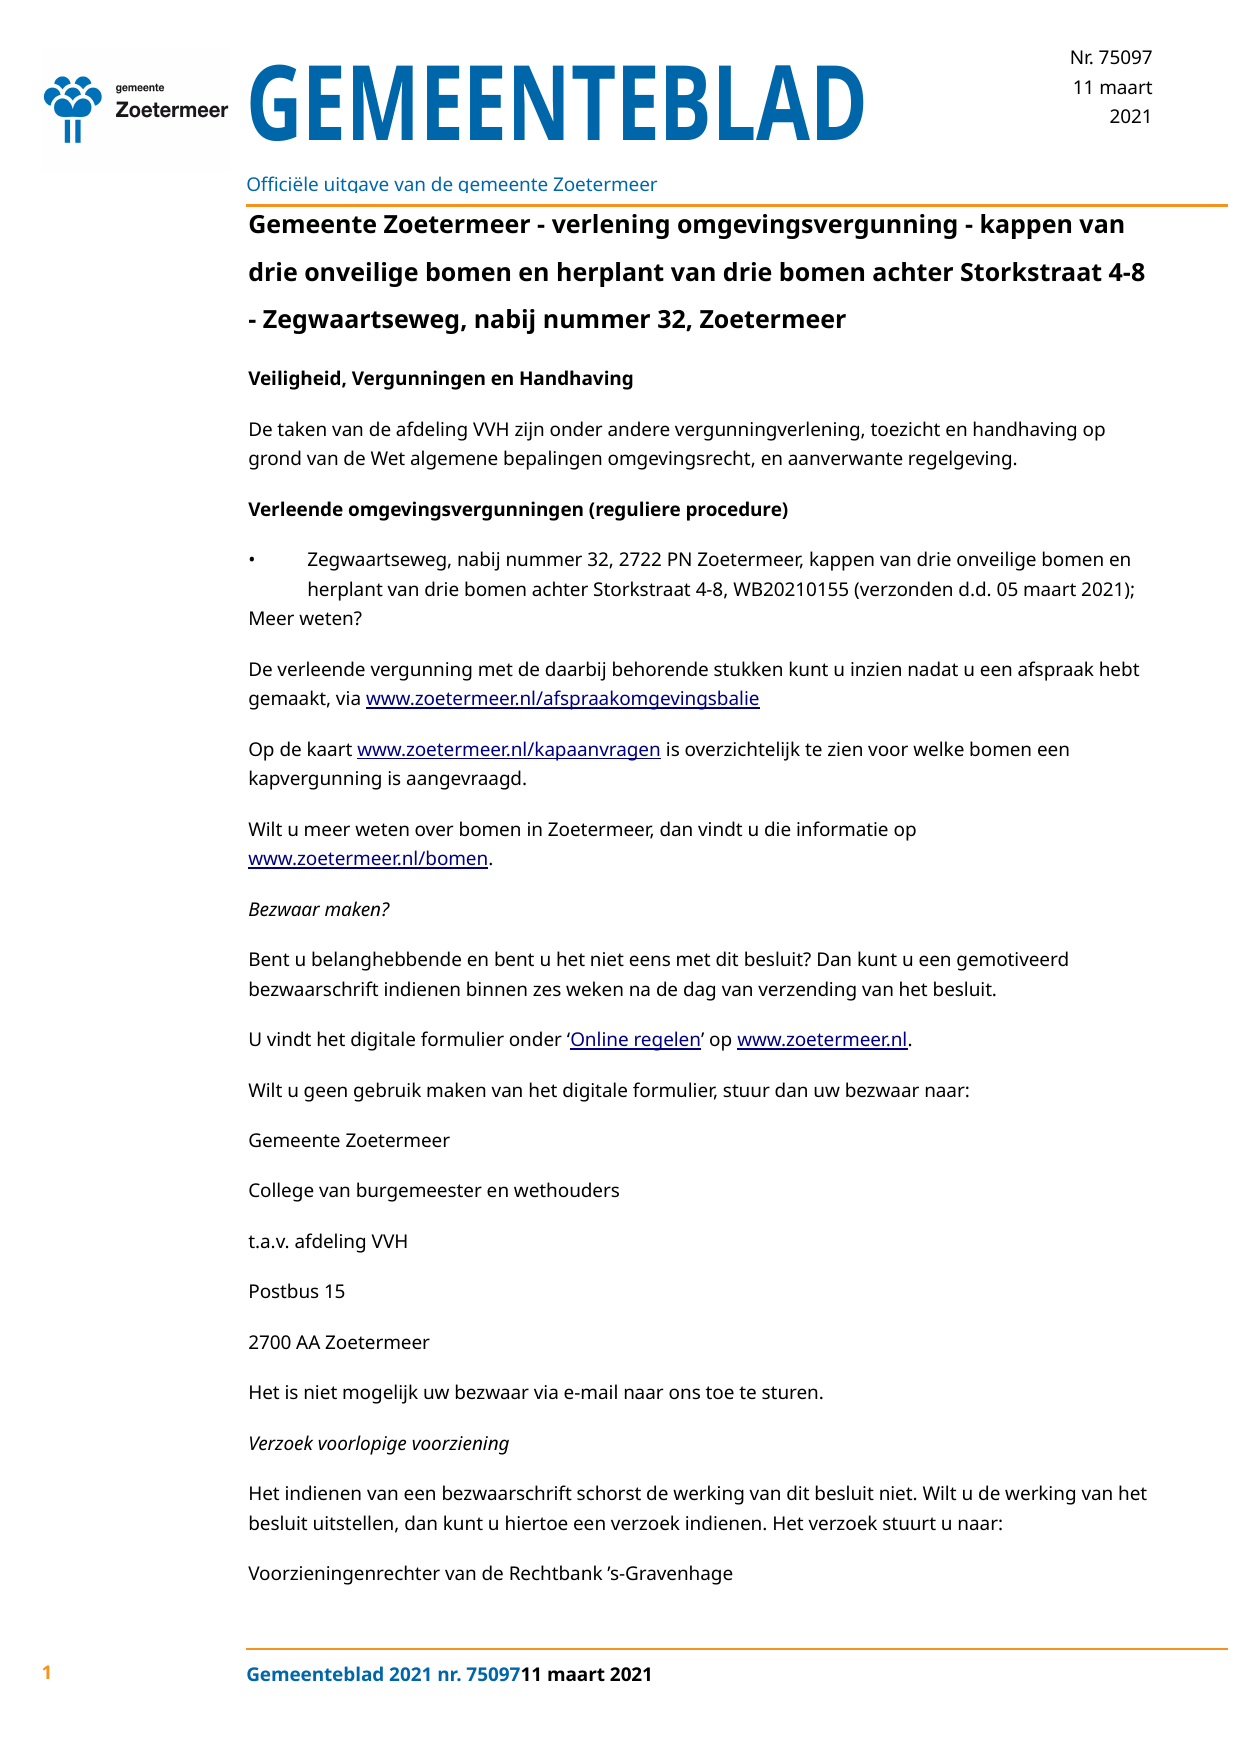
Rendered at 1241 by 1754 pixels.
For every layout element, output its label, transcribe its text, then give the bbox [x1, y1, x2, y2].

text Bent u belanghebbende en bent u het niet eens met dit besluit? Dan kunt u een gemotiveerd bezwaarschrift indienen binnen zes weken na de dag van verzending van het besluit. [248, 946, 1152, 1002]
text Gemeente Zoetermeer [248, 1127, 1152, 1153]
text Verzoek voorlopige voorziening [248, 1430, 1152, 1455]
text U vindt het digitale formulier onder ‘Online regelen’ op www.zoetermeer.nl. [248, 1026, 1152, 1052]
text College van burgemeester en wethouders [248, 1178, 1152, 1203]
text Verleende omgevingsvergunningen (reguliere procedure) [248, 496, 1152, 522]
text Veiligheid, Vergunningen en Handhaving [248, 366, 1152, 391]
picture [41, 47, 231, 172]
list Zegwaartseweg, nabij nummer 32, 2722 PN Zoetermeer, kappen van drie onveilige bomen en herplant van drie bomen achter Storkstraat 4-8, WB20210155 (verzonden d.d. 05 maart 2021); [248, 546, 1152, 602]
text Postbus 15 [248, 1278, 1152, 1304]
text Wilt u meer weten over bomen in Zoetermeer, dan vindt u die informatie op www.zoetermeer.nl/bomen. [248, 816, 1152, 871]
text Gemeente Zoetermeer - verlening omgevingsvergunning - kappen van drie onveilige bomen en herplant van drie bomen achter Storkstraat 4-8 - Zegwaartseweg, nabij nummer 32, Zoetermeer [248, 207, 1152, 336]
text Op de kaart www.zoetermeer.nl/kapaanvragen is overzichtelijk te zien voor welke bomen een kapvergunning is aangevraagd. [248, 736, 1152, 791]
text Het is niet mogelijk uw bezwaar via e-mail naar ons toe te sturen. [248, 1379, 1152, 1405]
text Wilt u geen gebruik maken van het digitale formulier, stuur dan uw bezwaar naar: [248, 1077, 1152, 1102]
text 2700 AA Zoetermeer [248, 1329, 1152, 1354]
text De taken van de afdeling VVH zijn onder andere vergunningverlening, toezicht en handhaving op grond van de Wet algemene bepalingen omgevingsrecht, en aanverwante regelgeving. [248, 416, 1152, 471]
text Het indienen van een bezwaarschrift schorst de werking van dit besluit niet. Wilt u de werking van het besluit uitstellen, dan kunt u hiertoe een verzoek indienen. Het verzoek stuurt u naar: [248, 1480, 1152, 1535]
text Meer weten? [248, 606, 1152, 631]
text Bezwaar maken? [248, 896, 1152, 922]
text t.a.v. afdeling VVH [248, 1228, 1152, 1254]
text De verleende vergunning met de daarbij behorende stukken kunt u inzien nadat u een afspraak hebt gemaakt, via www.zoetermeer.nl/afspraakomgevingsbalie [248, 656, 1152, 711]
text Voorzieningenrechter van de Rechtbank ’s-Gravenhage [248, 1560, 1152, 1586]
